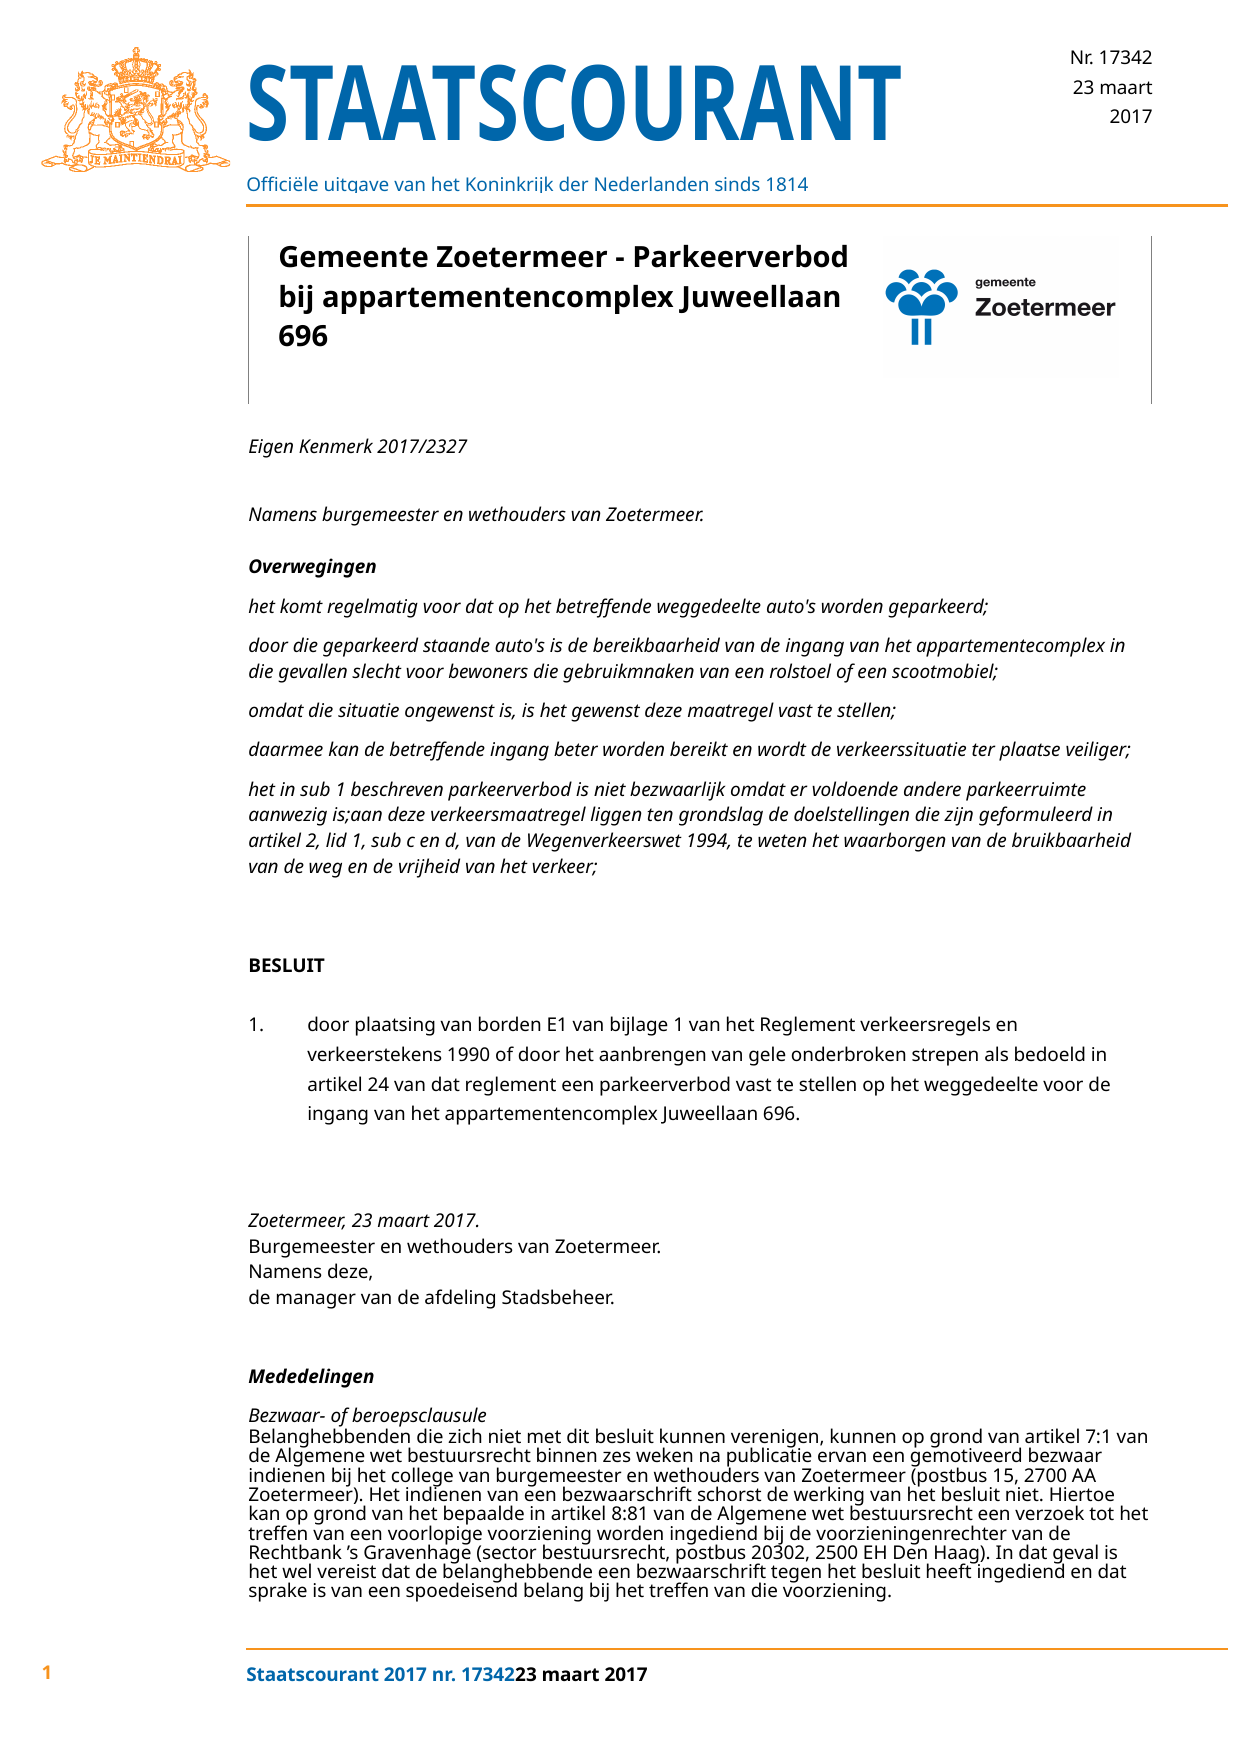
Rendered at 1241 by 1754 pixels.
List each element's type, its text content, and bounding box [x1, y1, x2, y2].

text BESLUIT [248, 952, 1152, 978]
text omdat die situatie ongewenst is, is het gewenst deze maatregel vast te stellen; [248, 697, 1152, 723]
text door die geparkeerd staande auto's is de bereikbaarheid van de ingang van het appartementecomplex in die gevallen slecht voor bewoners die gebruikmnaken van een rolstoel of een scootmobiel; [248, 632, 1152, 684]
text Namens burgemeester en wethouders van Zoetermeer. [248, 501, 1152, 527]
text Overwegingen [248, 554, 1152, 579]
picture [882, 236, 1119, 378]
text het komt regelmatig voor dat op het betreffende weggedeelte auto's worden geparkeerd; [248, 593, 1152, 619]
text de manager van de afdeling Stadsbeheer. [248, 1284, 1152, 1310]
text Namens deze, [248, 1259, 1152, 1284]
text Belanghebbenden die zich niet met dit besluit kunnen verenigen, kunnen op grond van artikel 7:1 van de Algemene wet bestuursrecht binnen zes weken na publicatie ervan een gemotiveerd bezwaar indienen bij het college van burgemeester en wethouders van Zoetermeer (postbus 15, 2700 AA Zoetermeer). Het indienen van een bezwaarschrift schorst de werking van het besluit niet. Hiertoe kan op grond van het bepaalde in artikel 8:81 van de Algemene wet bestuursrecht een verzoek tot het treffen van een voorlopige voorziening worden ingediend bij de voorzieningenrechter van de Rechtbank ’s Gravenhage (sector bestuursrecht, postbus 20302, 2500 EH Den Haag). In dat geval is het wel vereist dat de belanghebbende een bezwaarschrift tegen het besluit heeft ingediend en dat sprake is van een spoedeisend belang bij het treffen van die voorziening. [248, 1428, 1152, 1602]
text daarmee kan de betreffende ingang beter worden bereikt en wordt de verkeerssituatie ter plaatse veiliger; [248, 737, 1152, 762]
picture [41, 47, 231, 172]
table_header [850, 236, 1151, 404]
text Eigen Kenmerk 2017/2327 [248, 433, 1152, 459]
list door plaatsing van borden E1 van bijlage 1 van het Reglement verkeersregels en verkeerstekens 1990 of door het aanbrengen van gele onderbroken strepen als bedoeld in artikel 24 van dat reglement een parkeerverbod vast te stellen op het weggedeelte voor de ingang van het appartementencomplex Juweellaan 696. [248, 1012, 1152, 1126]
text Zoetermeer, 23 maart 2017. [248, 1207, 1152, 1233]
table_header Gemeente Zoetermeer - Parkeerverbod bij appartementencomplex Juweellaan 696 [249, 236, 850, 404]
text Bezwaar- of beroepsclausule [248, 1402, 1152, 1428]
text het in sub 1 beschreven parkeerverbod is niet bezwaarlijk omdat er voldoende andere parkeerruimte aanwezig is;aan deze verkeersmaatregel liggen ten grondslag de doelstellingen die zijn geformuleerd in artikel 2, lid 1, sub c en d, van de Wegenverkeerswet 1994, te weten het waarborgen van de bruikbaarheid van de weg en de vrijheid van het verkeer; [248, 776, 1152, 879]
text Burgemeester en wethouders van Zoetermeer. [248, 1233, 1152, 1259]
text Mededelingen [248, 1363, 1152, 1389]
